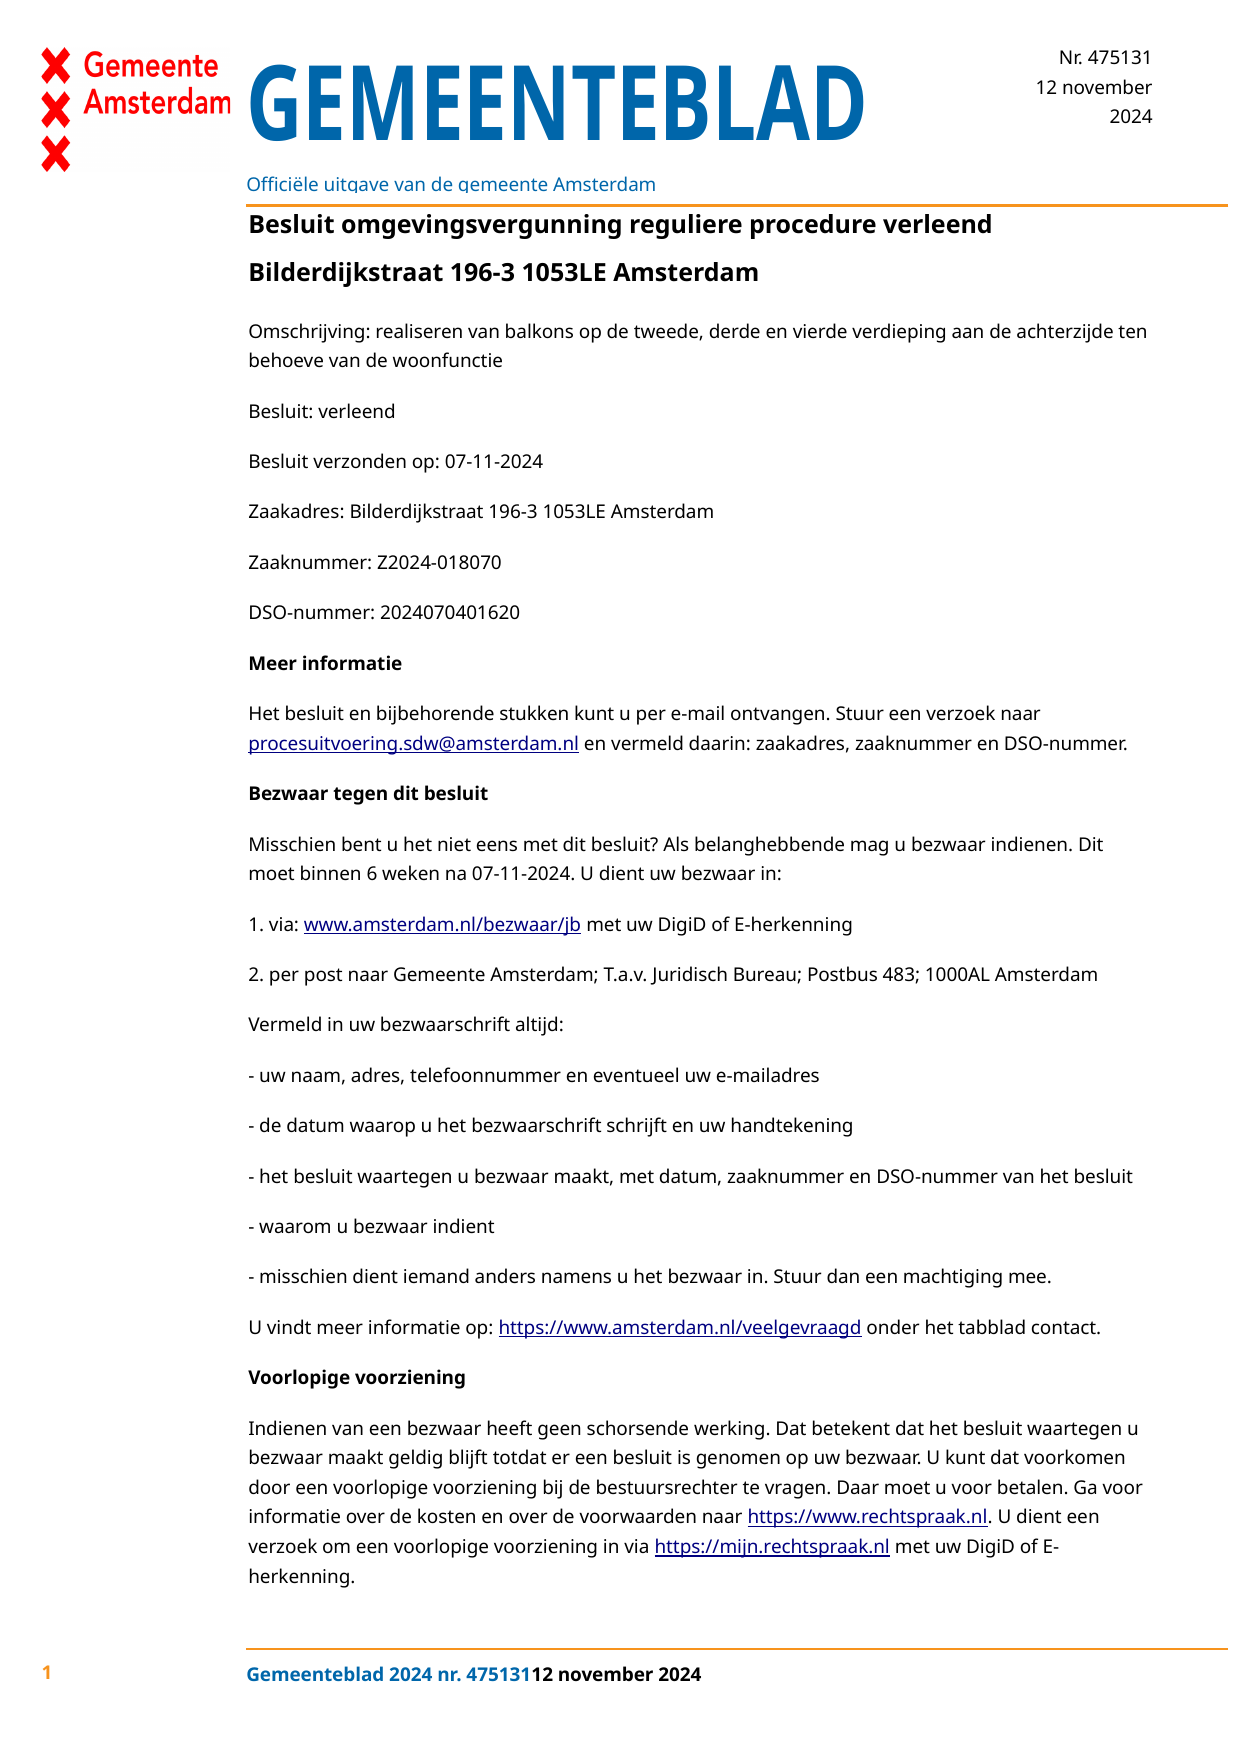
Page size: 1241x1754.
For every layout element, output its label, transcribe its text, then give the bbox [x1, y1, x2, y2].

text Meer informatie [248, 650, 1152, 676]
text Zaakadres: Bilderdijkstraat 196-3 1053LE Amsterdam [248, 499, 1152, 524]
text Indienen van een bezwaar heeft geen schorsende werking. Dat betekent dat het besluit waartegen u bezwaar maakt geldig blijft totdat er een besluit is genomen op uw bezwaar. U kunt dat voorkomen door een voorlopige voorziening bij de bestuursrechter te vragen. Daar moet u voor betalen. Ga voor informatie over de kosten en over de voorwaarden naar https://www.rechtspraak.nl. U dient een verzoek om een voorlopige voorziening in via https://mijn.rechtspraak.nl met uw DigiD of E-herkenning. [248, 1415, 1152, 1589]
text 1. via: www.amsterdam.nl/bezwaar/jb met uw DigiD of E-herkenning [248, 911, 1152, 937]
text U vindt meer informatie op: https://www.amsterdam.nl/veelgevraagd onder het tabblad contact. [248, 1314, 1152, 1340]
picture [41, 47, 231, 172]
text Besluit verzonden op: 07-11-2024 [248, 448, 1152, 474]
text - het besluit waartegen u bezwaar maakt, met datum, zaaknummer en DSO-nummer van het besluit [248, 1163, 1152, 1189]
text Misschien bent u het niet eens met dit besluit? Als belanghebbende mag u bezwaar indienen. Dit moet binnen 6 weken na 07-11-2024. U dient uw bezwaar in: [248, 831, 1152, 886]
text Besluit: verleend [248, 398, 1152, 424]
text Bezwaar tegen dit besluit [248, 780, 1152, 806]
text Het besluit en bijbehorende stukken kunt u per e-mail ontvangen. Stuur een verzoek naar procesuitvoering.sdw@amsterdam.nl en vermeld daarin: zaakadres, zaaknummer en DSO-nummer. [248, 700, 1152, 756]
text Besluit omgevingsvergunning reguliere procedure verleend Bilderdijkstraat 196-3 1053LE Amsterdam [248, 207, 1152, 288]
text 2. per post naar Gemeente Amsterdam; T.a.v. Juridisch Bureau; Postbus 483; 1000AL Amsterdam [248, 961, 1152, 987]
text Zaaknummer: Z2024-018070 [248, 549, 1152, 575]
text Voorlopige voorziening [248, 1364, 1152, 1390]
text DSO-nummer: 2024070401620 [248, 599, 1152, 625]
text Omschrijving: realiseren van balkons op de tweede, derde en vierde verdieping aan de achterzijde ten behoeve van de woonfunctie [248, 318, 1152, 373]
text - uw naam, adres, telefoonnummer en eventueel uw e-mailadres [248, 1062, 1152, 1088]
text Vermeld in uw bezwaarschrift altijd: [248, 1012, 1152, 1037]
text - de datum waarop u het bezwaarschrift schrijft en uw handtekening [248, 1112, 1152, 1138]
text - waarom u bezwaar indient [248, 1213, 1152, 1239]
text - misschien dient iemand anders namens u het bezwaar in. Stuur dan een machtiging mee. [248, 1264, 1152, 1289]
